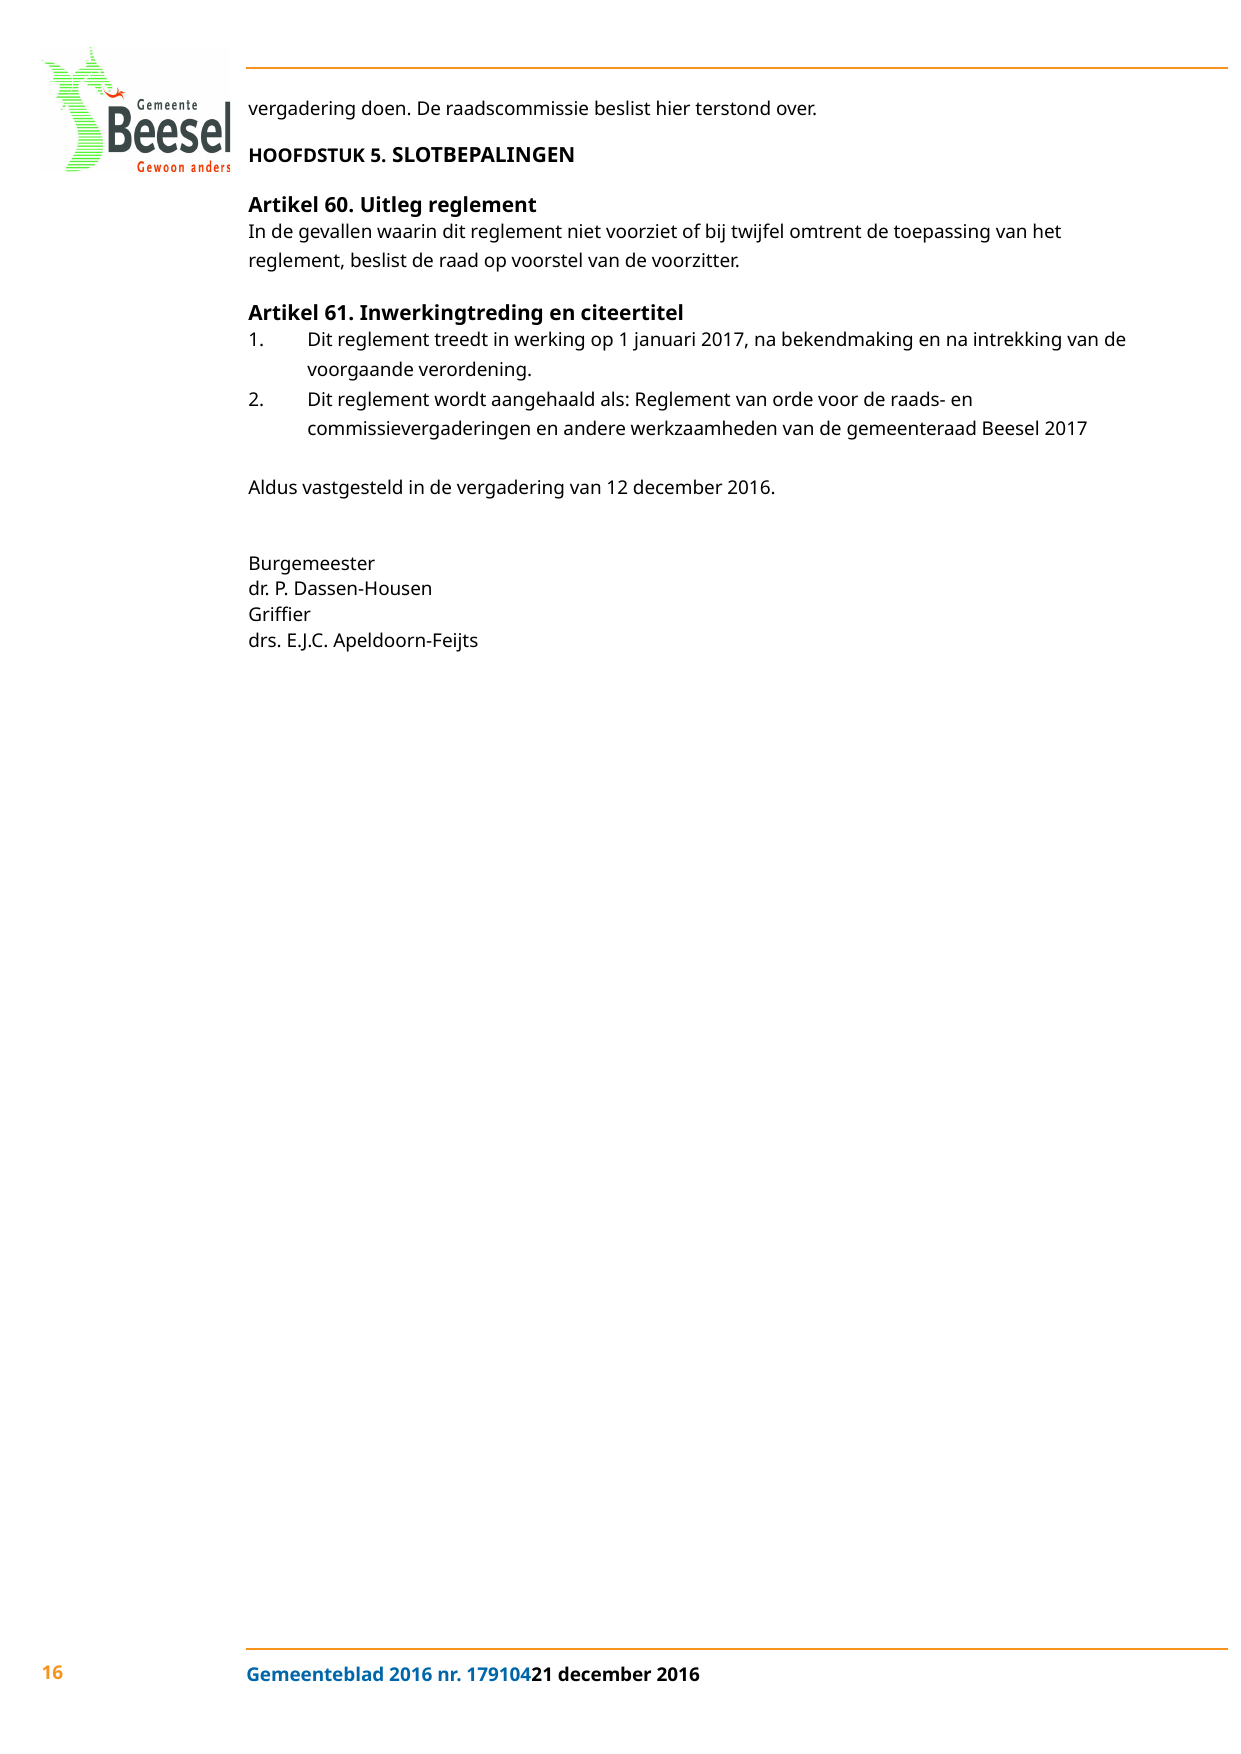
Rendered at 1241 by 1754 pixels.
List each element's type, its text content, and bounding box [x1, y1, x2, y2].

text HOOFDSTUK 5. SLOTBEPALINGEN [248, 140, 1152, 169]
text Artikel 60. Uitleg reglement [248, 190, 1152, 218]
text drs. E.J.C. Apeldoorn-Feijts [248, 627, 1152, 653]
text In de gevallen waarin dit reglement niet voorziet of bij twijfel omtrent de toepassing van het reglement, beslist de raad op voorstel van de voorzitter. [248, 218, 1152, 273]
list Dit reglement wordt aangehaald als: Reglement van orde voor de raads- en commissievergaderingen en andere werkzaamheden van de gemeenteraad Beesel 2017 [248, 386, 1152, 441]
list Dit reglement treedt in werking op 1 januari 2017, na bekendmaking en na intrekking van de voorgaande verordening. [248, 327, 1152, 382]
text vergadering doen. De raadscommissie beslist hier terstond over. [248, 95, 1152, 121]
picture [41, 47, 231, 172]
text Griffier [248, 601, 1152, 627]
text Aldus vastgesteld in de vergadering van 12 december 2016. [248, 474, 1152, 500]
text Burgemeester [248, 550, 1152, 575]
text Artikel 61. Inwerkingtreding en citeertitel [248, 298, 1152, 327]
text dr. P. Dassen-Housen [248, 575, 1152, 601]
